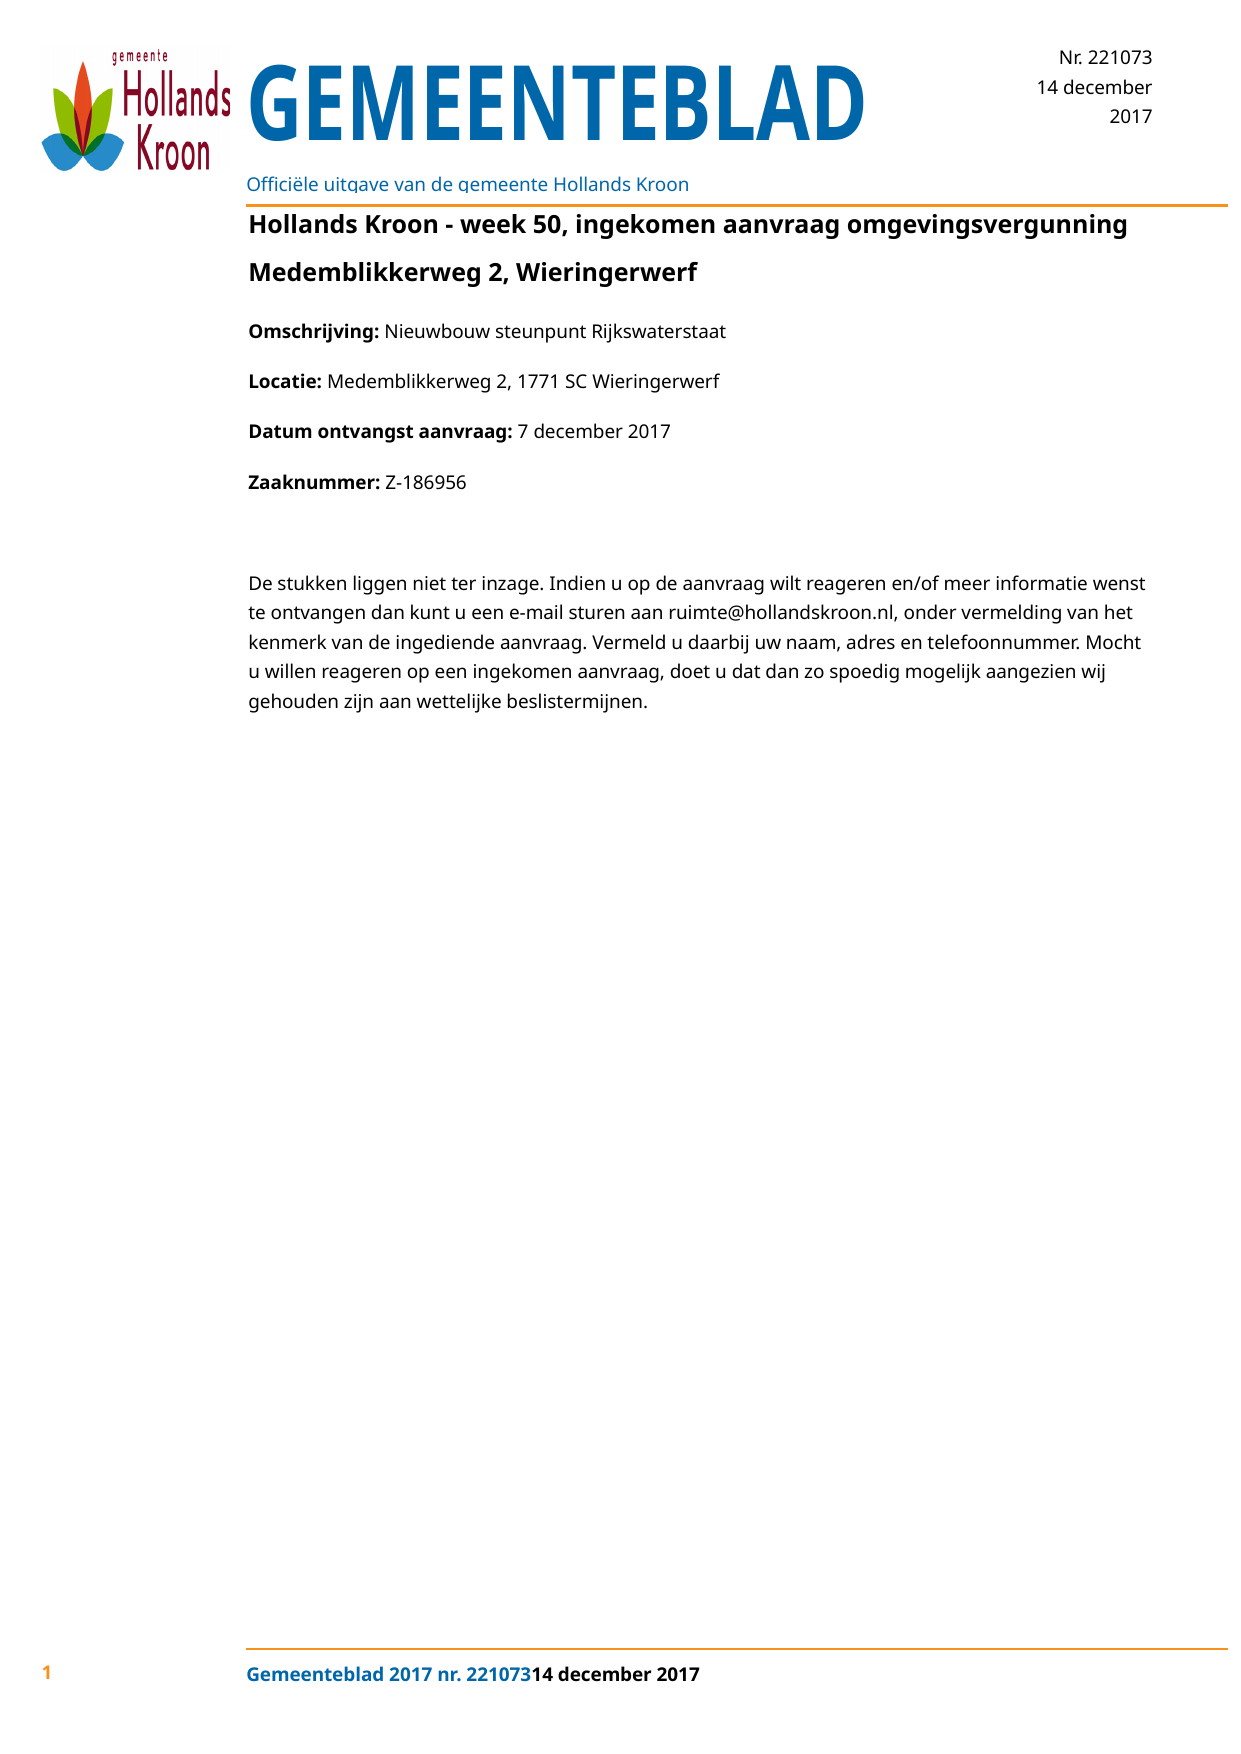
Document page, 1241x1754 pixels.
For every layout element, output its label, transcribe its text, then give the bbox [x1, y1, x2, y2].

text De stukken liggen niet ter inzage. Indien u op de aanvraag wilt reageren en/of meer informatie wenst te ontvangen dan kunt u een e-mail sturen aan ruimte@hollandskroon.nl, onder vermelding van het kenmerk van de ingediende aanvraag. Vermeld u daarbij uw naam, adres en telefoonnummer. Mocht u willen reageren op een ingekomen aanvraag, doet u dat dan zo spoedig mogelijk aangezien wij gehouden zijn aan wettelijke beslistermijnen. [248, 570, 1152, 714]
text Omschrijving: Nieuwbouw steunpunt Rijkswaterstaat [248, 318, 1152, 344]
text Locatie: Medemblikkerweg 2, 1771 SC Wieringerwerf [248, 368, 1152, 394]
text Zaaknummer: Z-186956 [248, 469, 1152, 495]
text Datum ontvangst aanvraag: 7 december 2017 [248, 419, 1152, 444]
picture [41, 47, 231, 172]
text Hollands Kroon - week 50, ingekomen aanvraag omgevingsvergunning Medemblikkerweg 2, Wieringerwerf [248, 207, 1152, 288]
